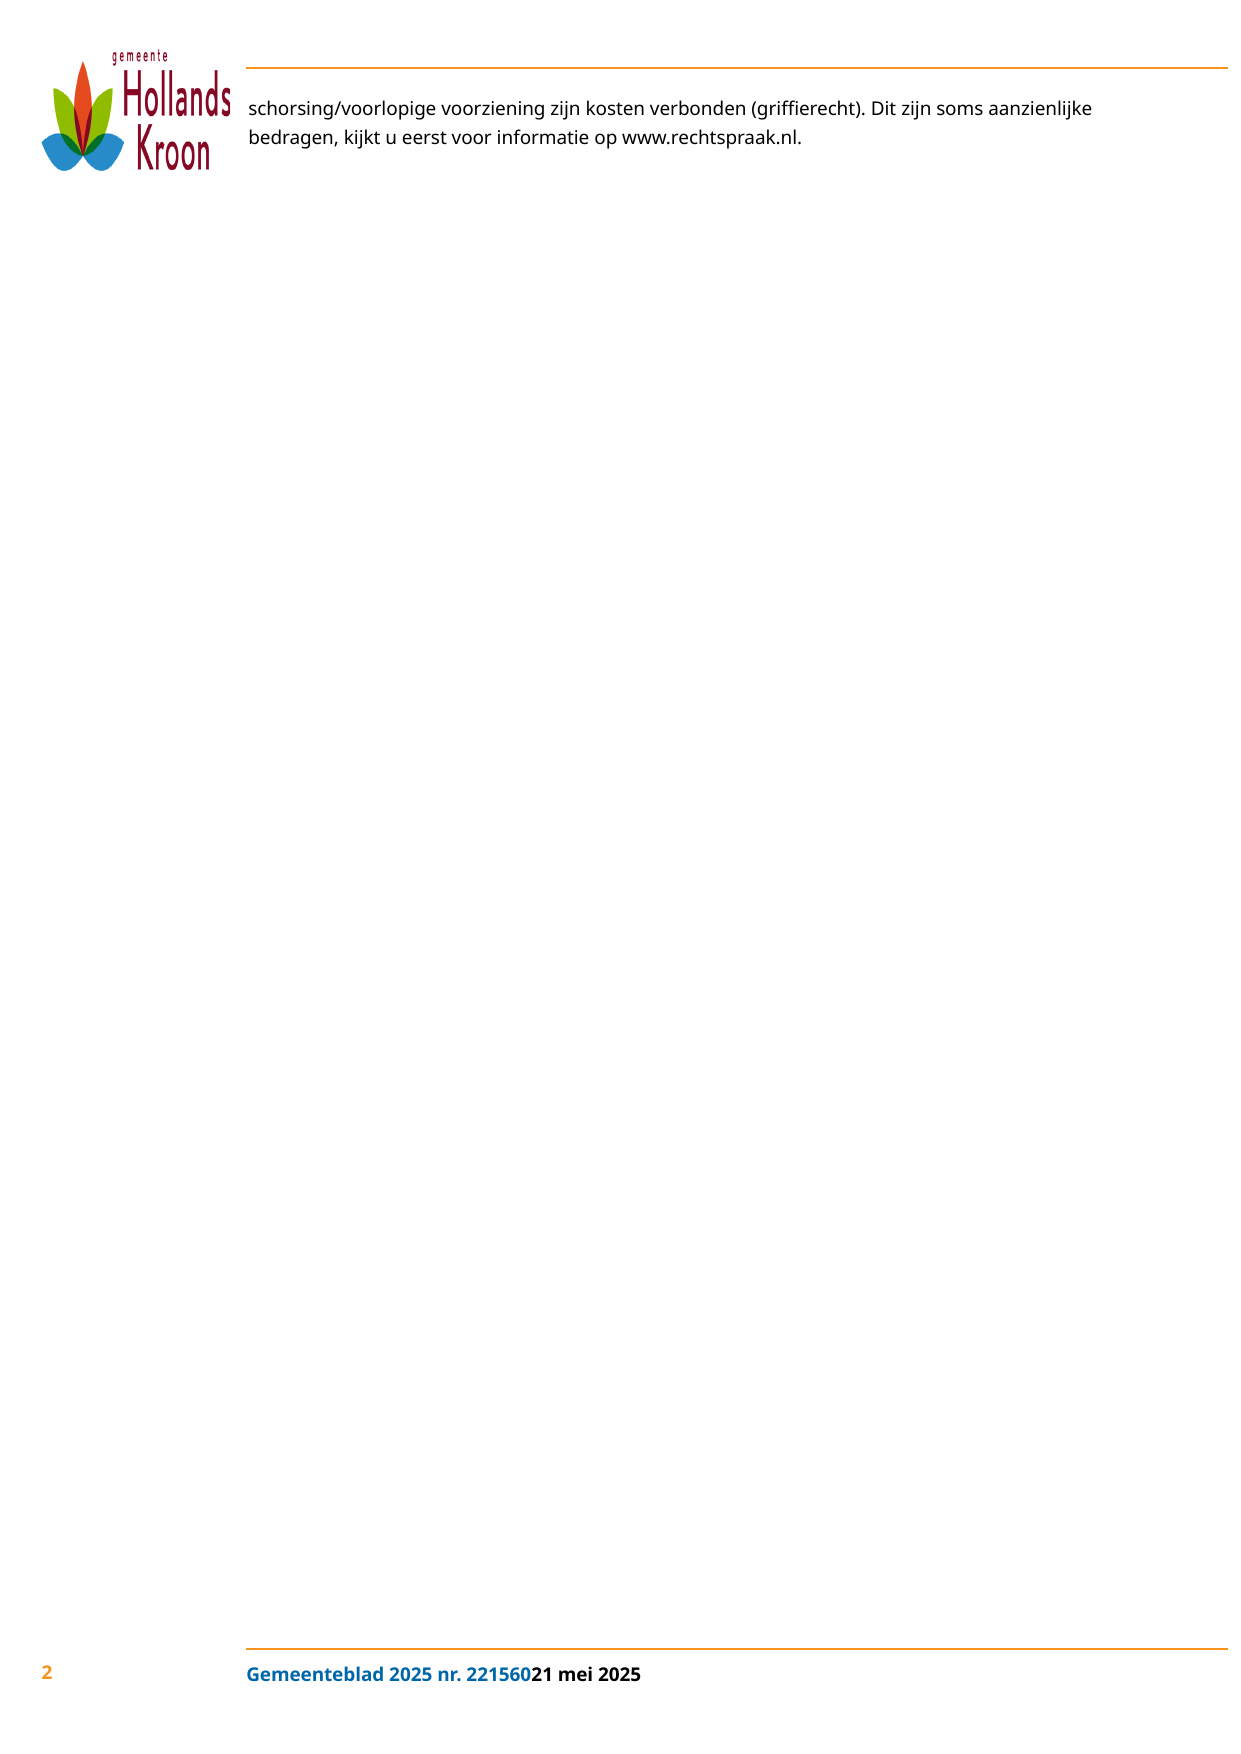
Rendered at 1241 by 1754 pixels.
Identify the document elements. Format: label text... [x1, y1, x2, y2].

text schorsing/voorlopige voorziening zijn kosten verbonden (griffierecht). Dit zijn soms aanzienlijke bedragen, kijkt u eerst voor informatie op www.rechtspraak.nl. [248, 95, 1152, 150]
picture [41, 47, 231, 172]
